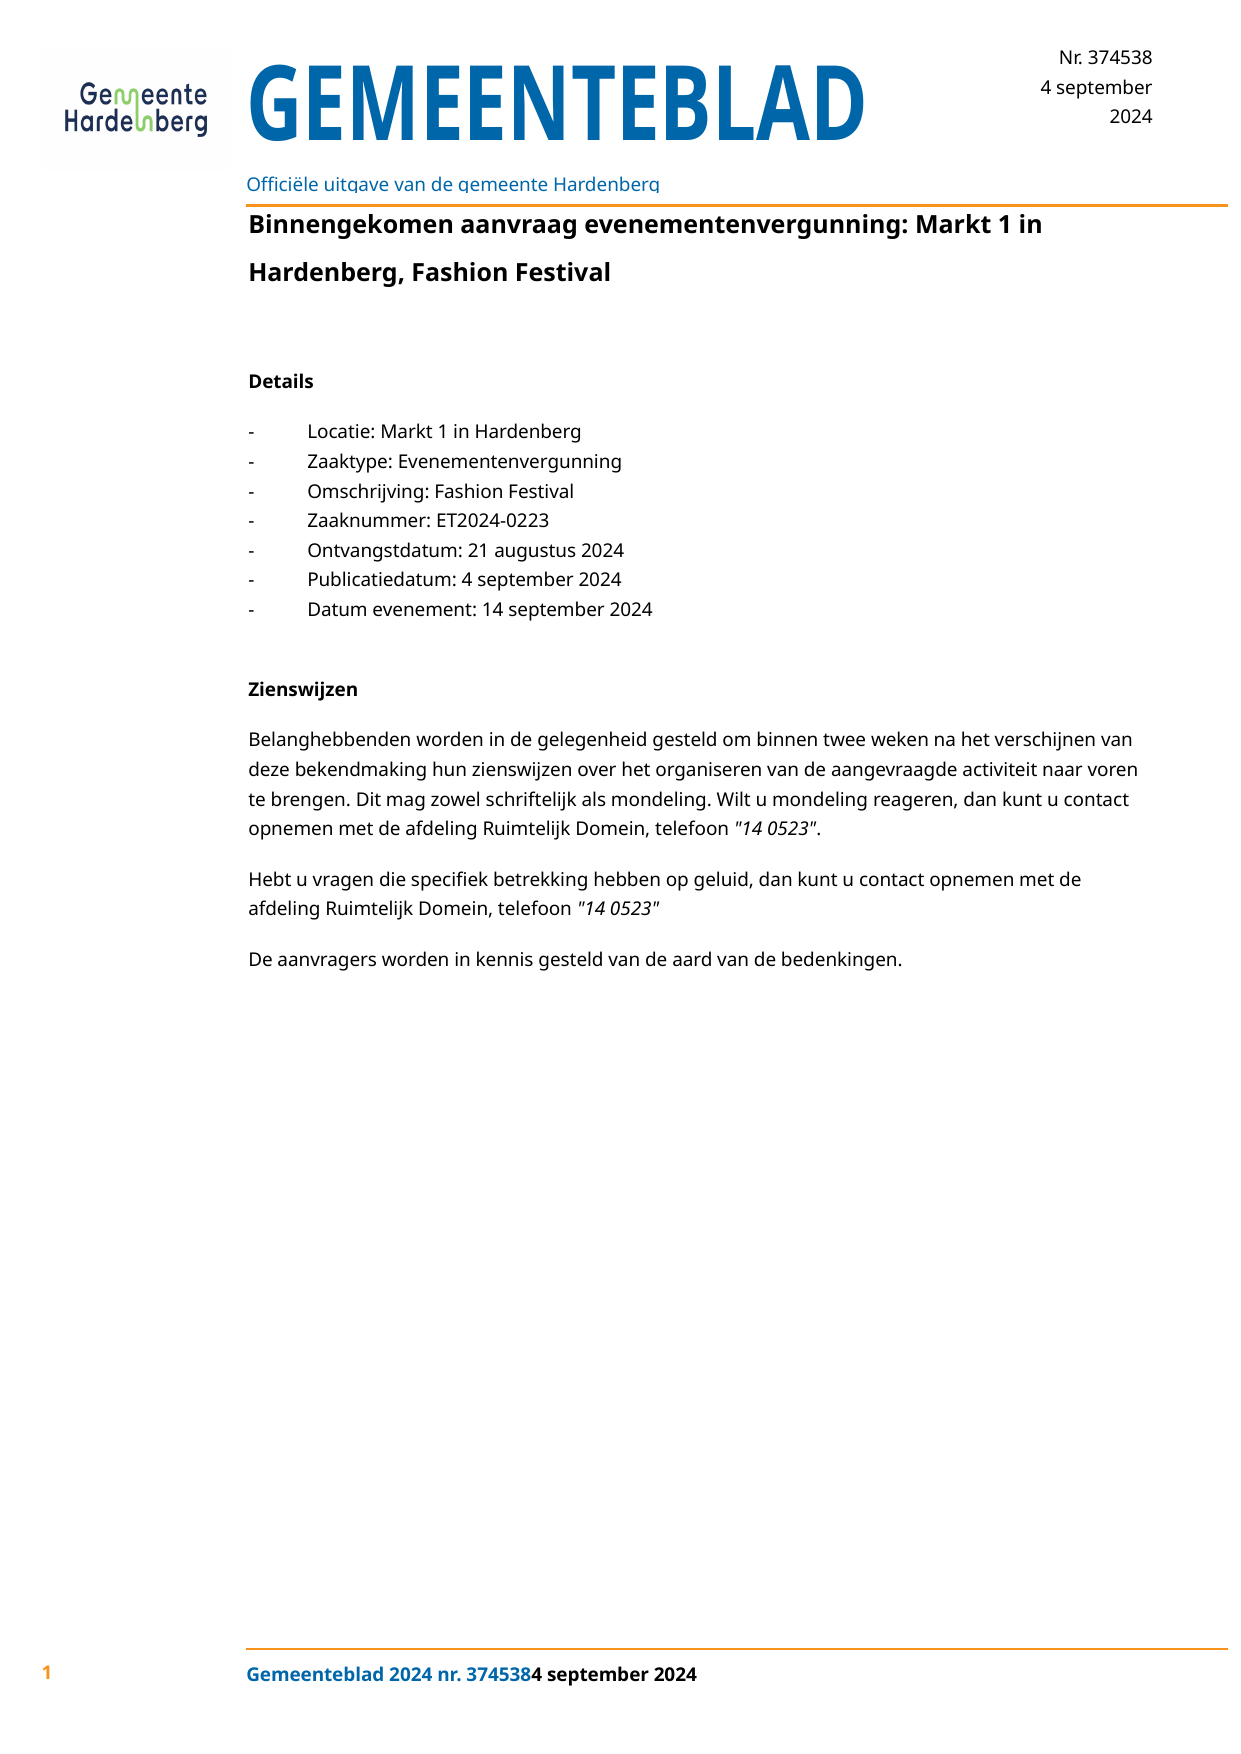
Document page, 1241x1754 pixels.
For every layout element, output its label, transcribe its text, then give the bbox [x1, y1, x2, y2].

text Hebt u vragen die specifiek betrekking hebben op geluid, dan kunt u contact opnemen met de afdeling Ruimtelijk Domein, telefoon "14 0523" [248, 866, 1152, 921]
list Locatie: Markt 1 in Hardenberg [248, 419, 1152, 444]
text Zienswijzen [248, 676, 1152, 702]
list Publicatiedatum: 4 september 2024 [248, 567, 1152, 592]
list Zaaknummer: ET2024-0223 [248, 507, 1152, 533]
picture [41, 47, 231, 172]
text Binnengekomen aanvraag evenementenvergunning: Markt 1 in Hardenberg, Fashion Festival [248, 207, 1152, 288]
text Details [248, 368, 1152, 394]
list Omschrijving: Fashion Festival [248, 478, 1152, 504]
text De aanvragers worden in kennis gesteld van de aard van de bedenkingen. [248, 946, 1152, 972]
text Belanghebbenden worden in de gelegenheid gesteld om binnen twee weken na het verschijnen van deze bekendmaking hun zienswijzen over het organiseren van de aangevraagde activiteit naar voren te brengen. Dit mag zowel schriftelijk als mondeling. Wilt u mondeling reageren, dan kunt u contact opnemen met de afdeling Ruimtelijk Domein, telefoon "14 0523". [248, 727, 1152, 841]
list Zaaktype: Evenementenvergunning [248, 448, 1152, 474]
list Datum evenement: 14 september 2024 [248, 596, 1152, 622]
list Ontvangstdatum: 21 augustus 2024 [248, 537, 1152, 563]
